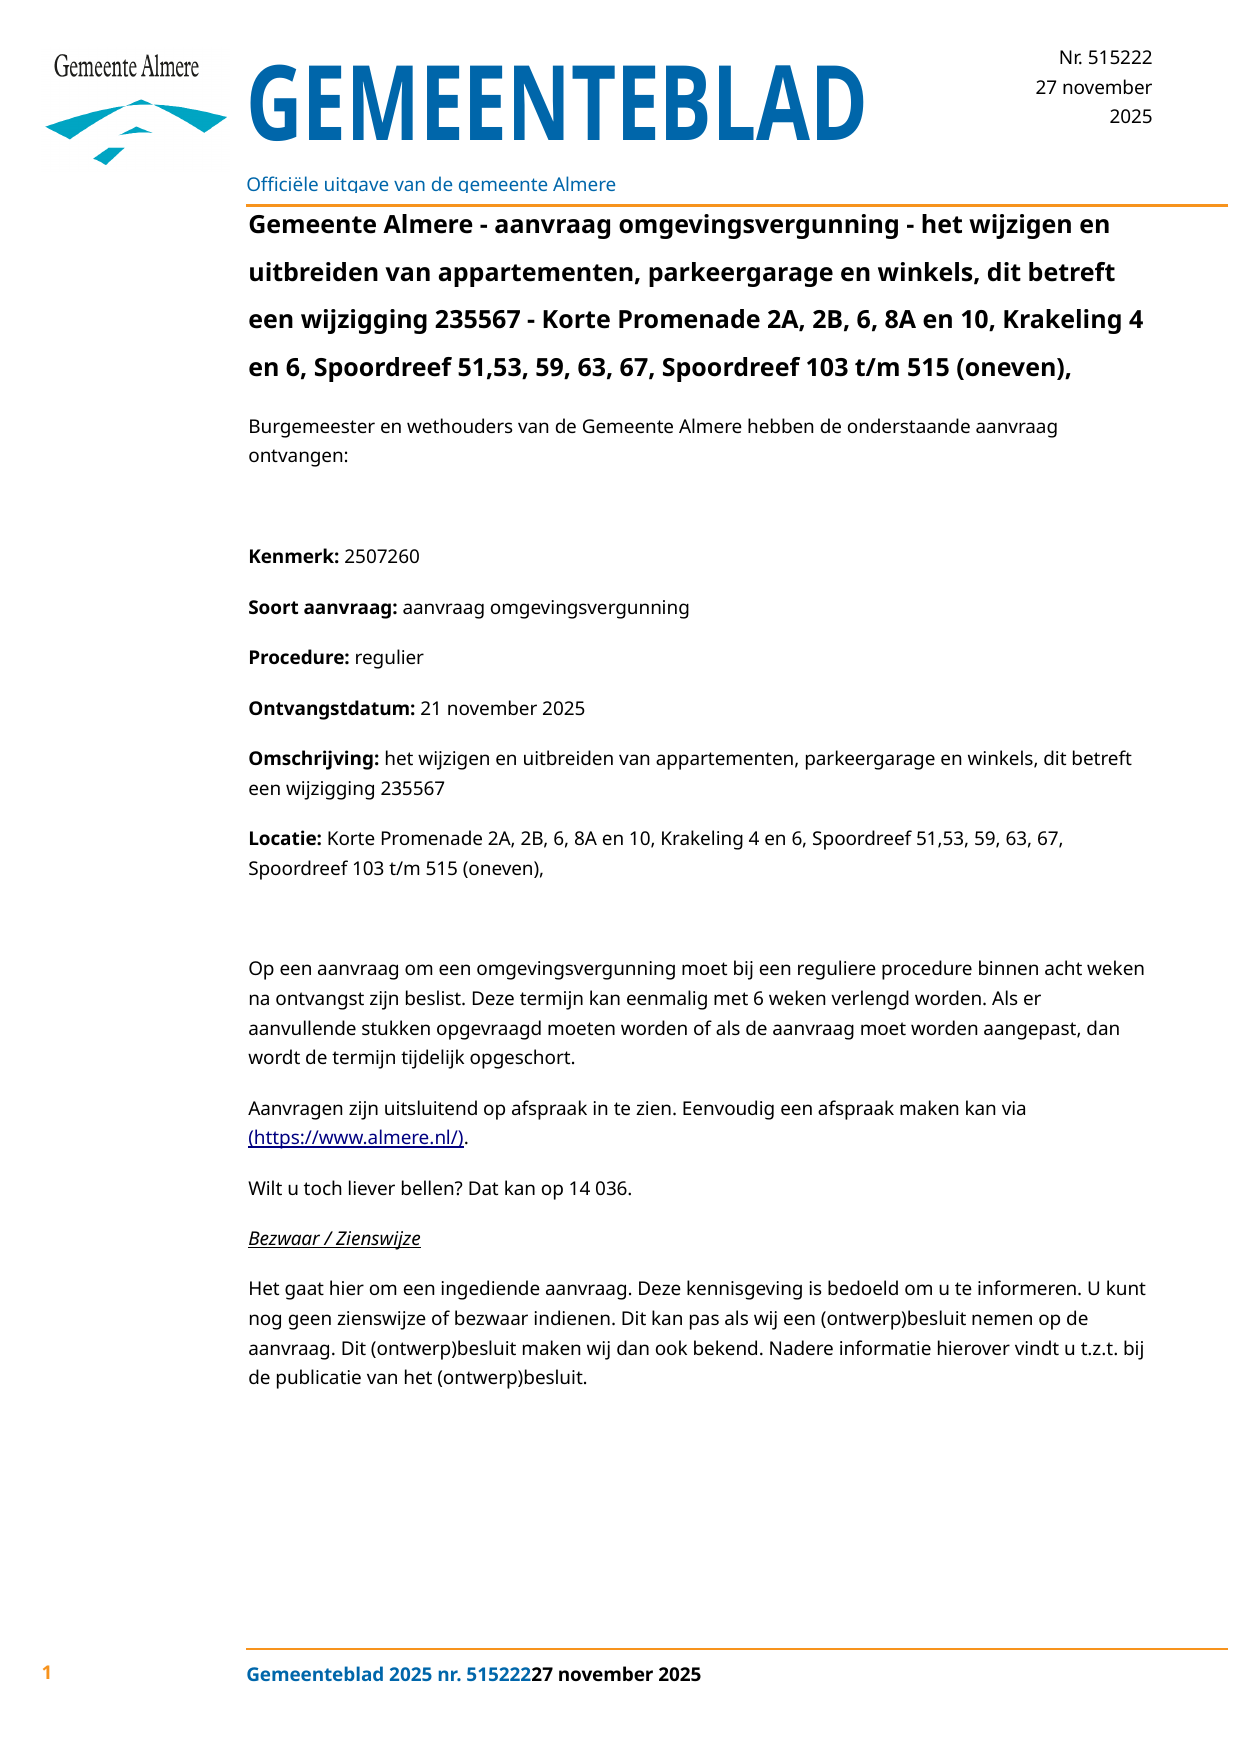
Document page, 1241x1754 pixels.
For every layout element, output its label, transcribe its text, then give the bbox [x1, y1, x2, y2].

picture [41, 47, 231, 172]
text Wilt u toch liever bellen? Dat kan op 14 036. [248, 1175, 1152, 1201]
text Het gaat hier om een ingediende aanvraag. Deze kennisgeving is bedoeld om u te informeren. U kunt nog geen zienswijze of bezwaar indienen. Dit kan pas als wij een (ontwerp)besluit nemen op de aanvraag. Dit (ontwerp)besluit maken wij dan ook bekend. Nadere informatie hierover vindt u t.z.t. bij de publicatie van het (ontwerp)besluit. [248, 1276, 1152, 1390]
text Op een aanvraag om een omgevingsvergunning moet bij een reguliere procedure binnen acht weken na ontvangst zijn beslist. Deze termijn kan eenmalig met 6 weken verlengd worden. Als er aanvullende stukken opgevraagd moeten worden of als de aanvraag moet worden aangepast, dan wordt de termijn tijdelijk opgeschort. [248, 956, 1152, 1070]
text Kenmerk: 2507260 [248, 543, 1152, 569]
text Burgemeester en wethouders van de Gemeente Almere hebben de onderstaande aanvraag ontvangen: [248, 413, 1152, 468]
text Omschrijving: het wijzigen en uitbreiden van appartementen, parkeergarage en winkels, dit betreft een wijzigging 235567 [248, 745, 1152, 801]
text Bezwaar / Zienswijze [248, 1225, 1152, 1251]
text Soort aanvraag: aanvraag omgevingsvergunning [248, 594, 1152, 620]
text Ontvangstdatum: 21 november 2025 [248, 695, 1152, 721]
text Aanvragen zijn uitsluitend op afspraak in te zien. Eenvoudig een afspraak maken kan via (https://www.almere.nl/). [248, 1095, 1152, 1150]
text Procedure: regulier [248, 644, 1152, 670]
text Gemeente Almere - aanvraag omgevingsvergunning - het wijzigen en uitbreiden van appartementen, parkeergarage en winkels, dit betreft een wijzigging 235567 - Korte Promenade 2A, 2B, 6, 8A en 10, Krakeling 4 en 6, Spoordreef 51,53, 59, 63, 67, Spoordreef 103 t/m 515 (oneven), [248, 207, 1152, 384]
text Locatie: Korte Promenade 2A, 2B, 6, 8A en 10, Krakeling 4 en 6, Spoordreef 51,53, 59, 63, 67, Spoordreef 103 t/m 515 (oneven), [248, 825, 1152, 881]
